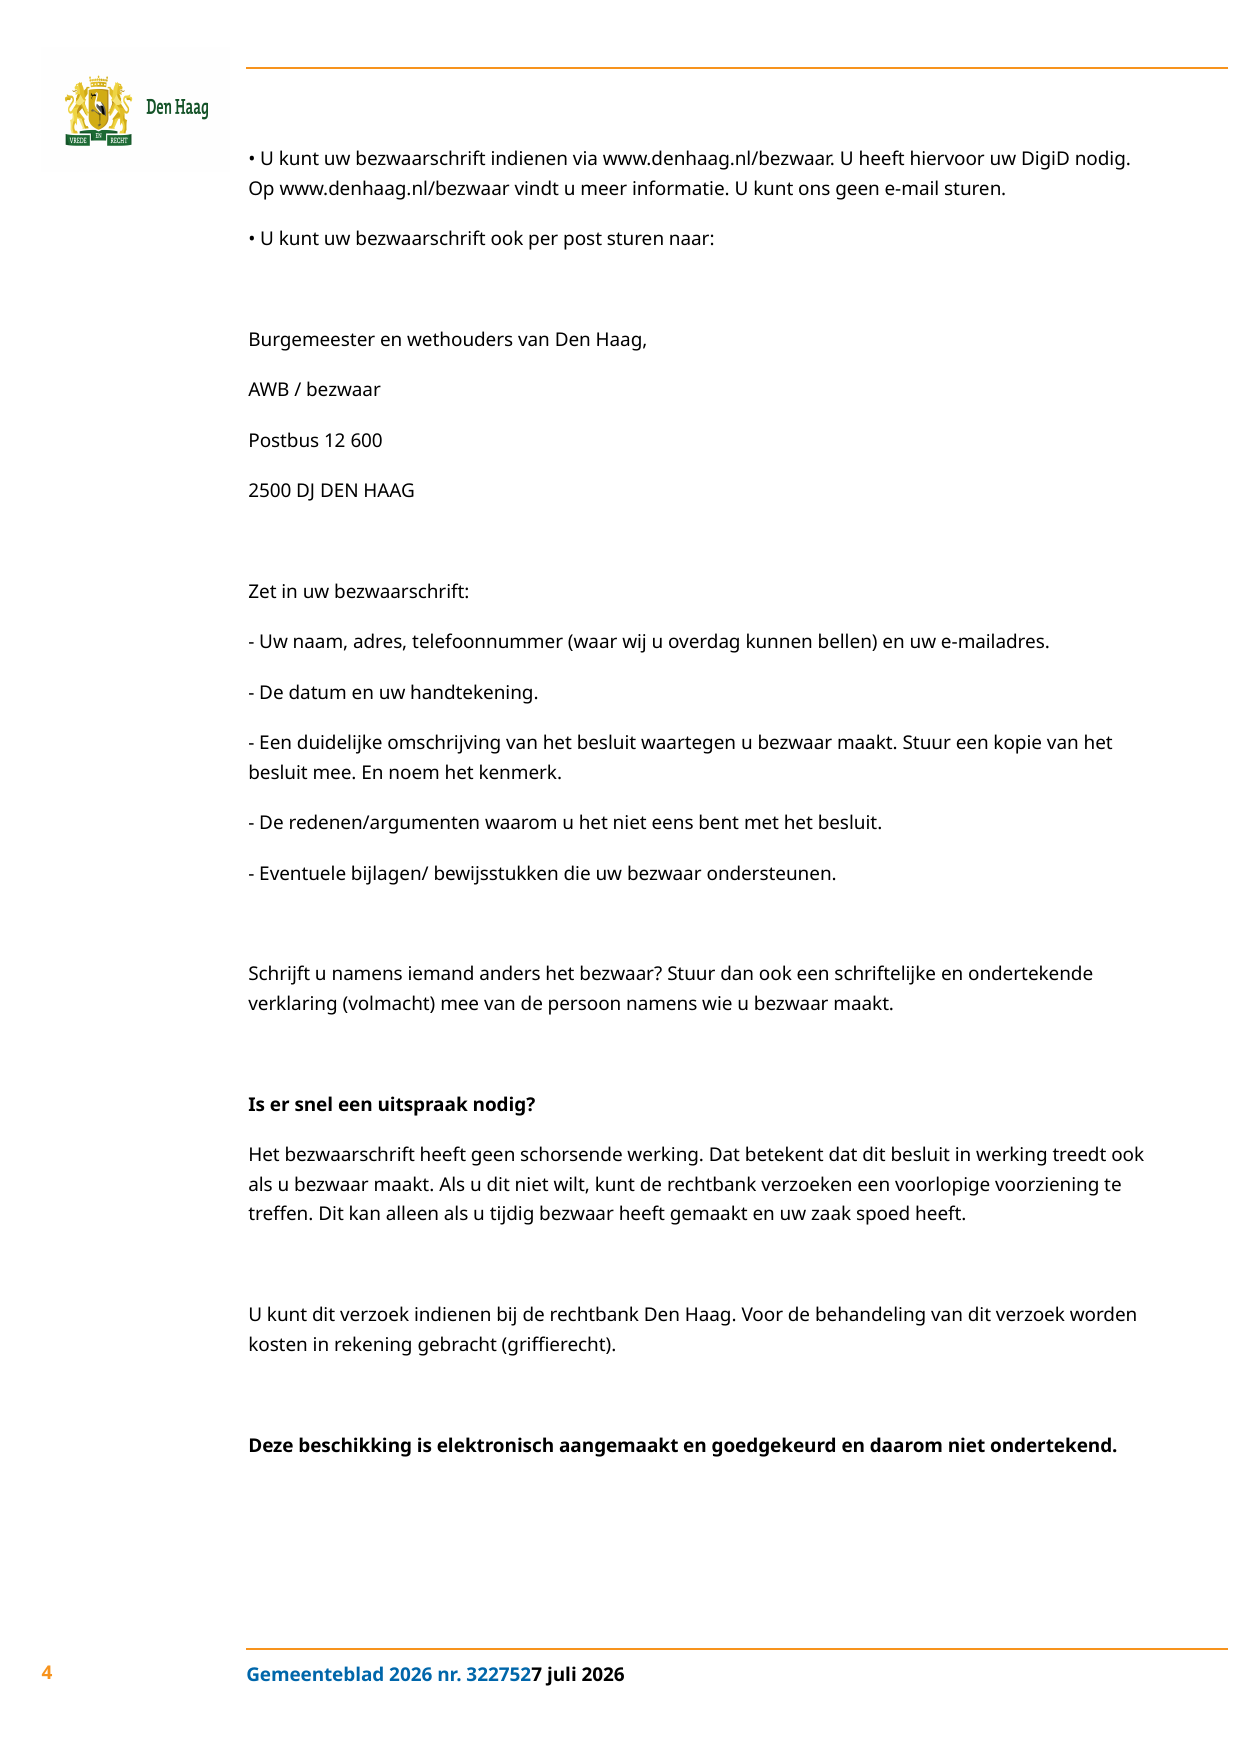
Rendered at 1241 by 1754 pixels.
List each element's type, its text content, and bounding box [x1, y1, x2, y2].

text • U kunt uw bezwaarschrift ook per post sturen naar: [248, 225, 1152, 251]
text - De datum en uw handtekening. [248, 679, 1152, 705]
text Schrijft u namens iemand anders het bezwaar? Stuur dan ook een schriftelijke en ondertekende verklaring (volmacht) mee van de persoon namens wie u bezwaar maakt. [248, 961, 1152, 1016]
text Postbus 12 600 [248, 427, 1152, 453]
text - De redenen/argumenten waarom u het niet eens bent met het besluit. [248, 809, 1152, 835]
text - Eventuele bijlagen/ bewijsstukken die uw bezwaar ondersteunen. [248, 860, 1152, 886]
picture [41, 47, 231, 172]
text AWB / bezwaar [248, 376, 1152, 402]
text • U kunt uw bezwaarschrift indienen via www.denhaag.nl/bezwaar. U heeft hiervoor uw DigiD nodig. Op www.denhaag.nl/bezwaar vindt u meer informatie. U kunt ons geen e-mail sturen. [248, 145, 1152, 201]
text Het bezwaarschrift heeft geen schorsende werking. Dat betekent dat dit besluit in werking treedt ook als u bezwaar maakt. Als u dit niet wilt, kunt de rechtbank verzoeken een voorlopige voorziening te treffen. Dit kan alleen als u tijdig bezwaar heeft gemaakt en uw zaak spoed heeft. [248, 1141, 1152, 1226]
text - Een duidelijke omschrijving van het besluit waartegen u bezwaar maakt. Stuur een kopie van het besluit mee. En noem het kenmerk. [248, 729, 1152, 785]
text Burgemeester en wethouders van Den Haag, [248, 326, 1152, 352]
text U kunt dit verzoek indienen bij de rechtbank Den Haag. Voor de behandeling van dit verzoek worden kosten in rekening gebracht (griffierecht). [248, 1301, 1152, 1357]
text Is er snel een uitspraak nodig? [248, 1091, 1152, 1117]
text Zet in uw bezwaarschrift: [248, 578, 1152, 604]
text Deze beschikking is elektronisch aangemaakt en goedgekeurd en daarom niet ondertekend. [248, 1432, 1152, 1458]
text 2500 DJ DEN HAAG [248, 477, 1152, 503]
text - Uw naam, adres, telefoonnummer (waar wij u overdag kunnen bellen) en uw e-mailadres. [248, 628, 1152, 654]
